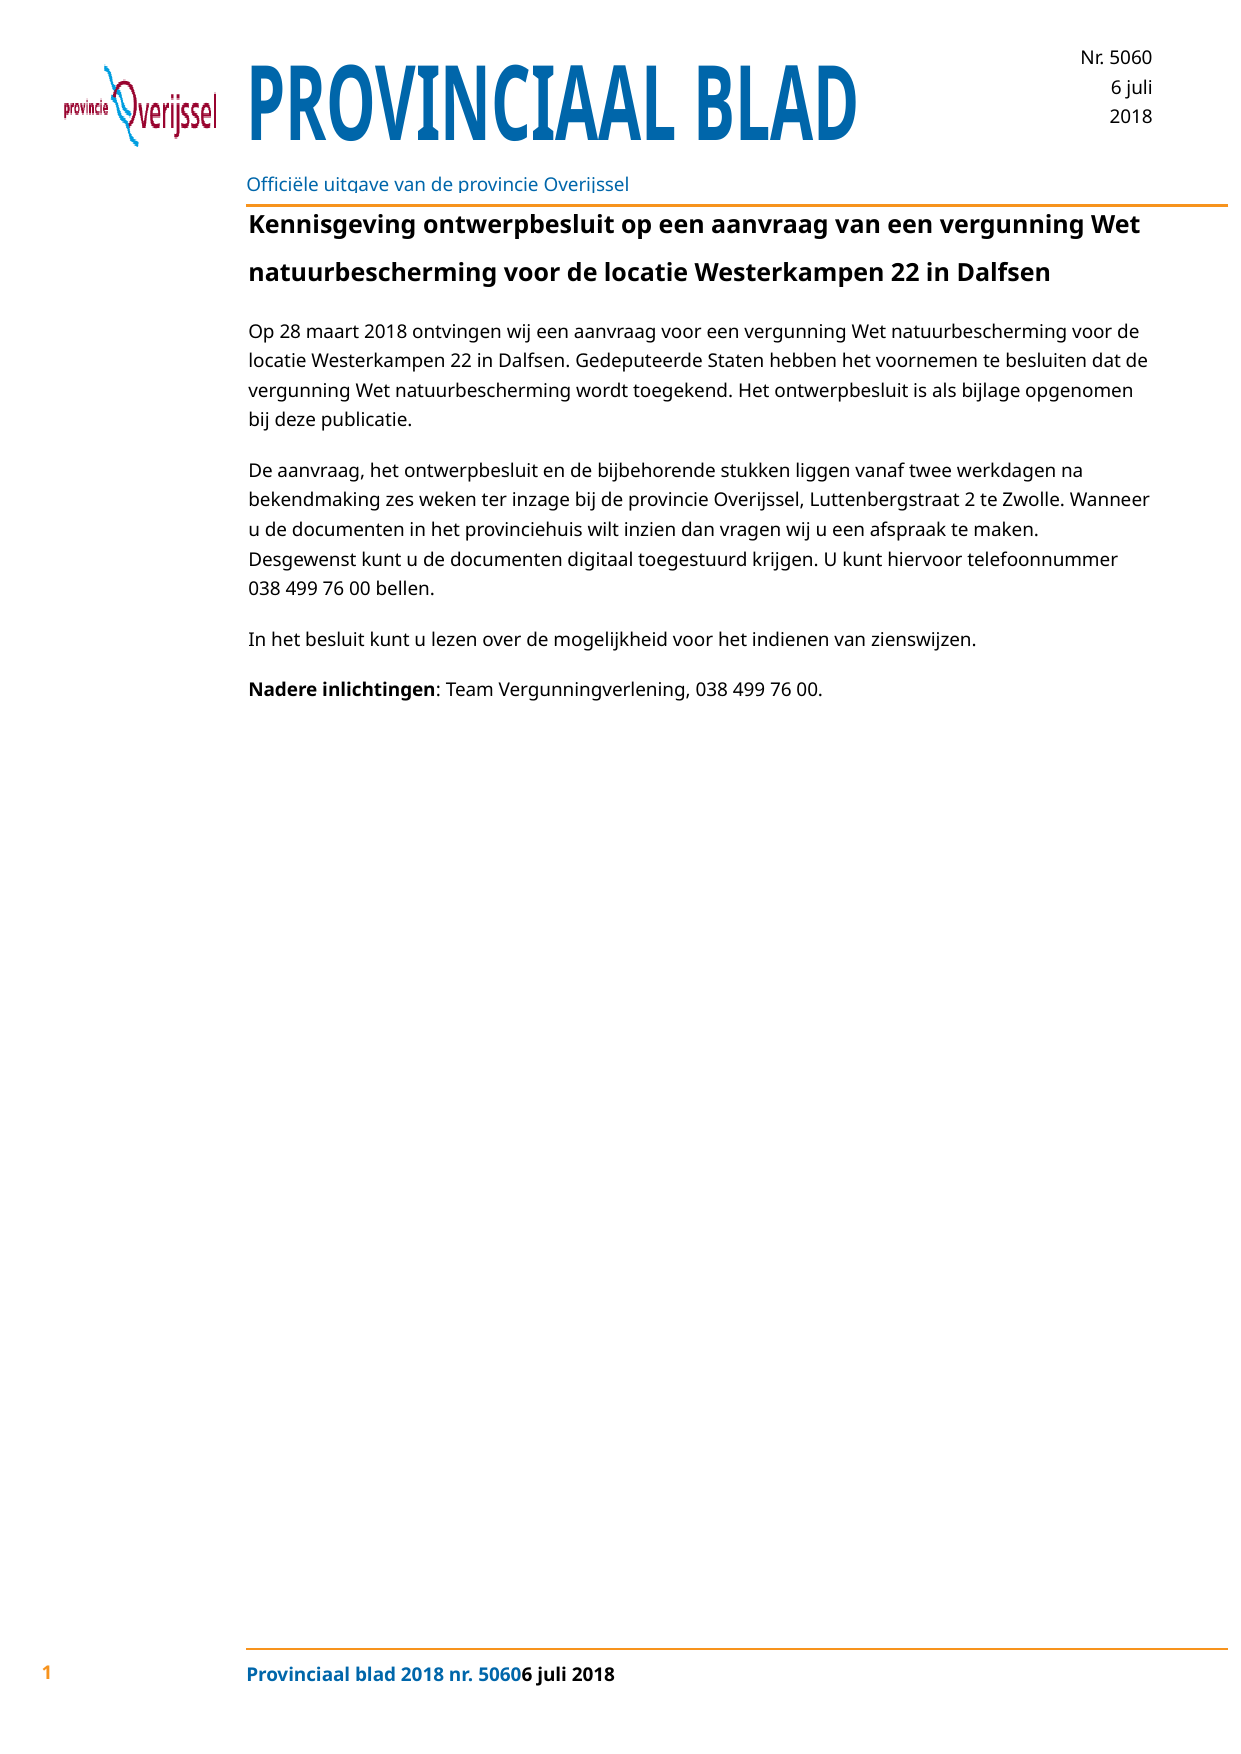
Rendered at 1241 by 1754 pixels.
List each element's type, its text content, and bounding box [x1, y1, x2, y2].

text De aanvraag, het ontwerpbesluit en de bijbehorende stukken liggen vanaf twee werkdagen na bekendmaking zes weken ter inzage bij de provincie Overijssel, Luttenbergstraat 2 te Zwolle. Wanneer u de documenten in het provinciehuis wilt inzien dan vragen wij u een afspraak te maken. Desgewenst kunt u de documenten digitaal toegestuurd krijgen. U kunt hiervoor telefoonnummer 038 499 76 00 bellen. [248, 457, 1152, 601]
text Kennisgeving ontwerpbesluit op een aanvraag van een vergunning Wet natuurbescherming voor de locatie Westerkampen 22 in Dalfsen [248, 207, 1152, 288]
text Nadere inlichtingen: Team Vergunningverlening, 038 499 76 00. [248, 676, 1152, 702]
picture [41, 47, 231, 172]
text Op 28 maart 2018 ontvingen wij een aanvraag voor een vergunning Wet natuurbescherming voor de locatie Westerkampen 22 in Dalfsen. Gedeputeerde Staten hebben het voornemen te besluiten dat de vergunning Wet natuurbescherming wordt toegekend. Het ontwerpbesluit is als bijlage opgenomen bij deze publicatie. [248, 318, 1152, 432]
text In het besluit kunt u lezen over de mogelijkheid voor het indienen van zienswijzen. [248, 626, 1152, 652]
